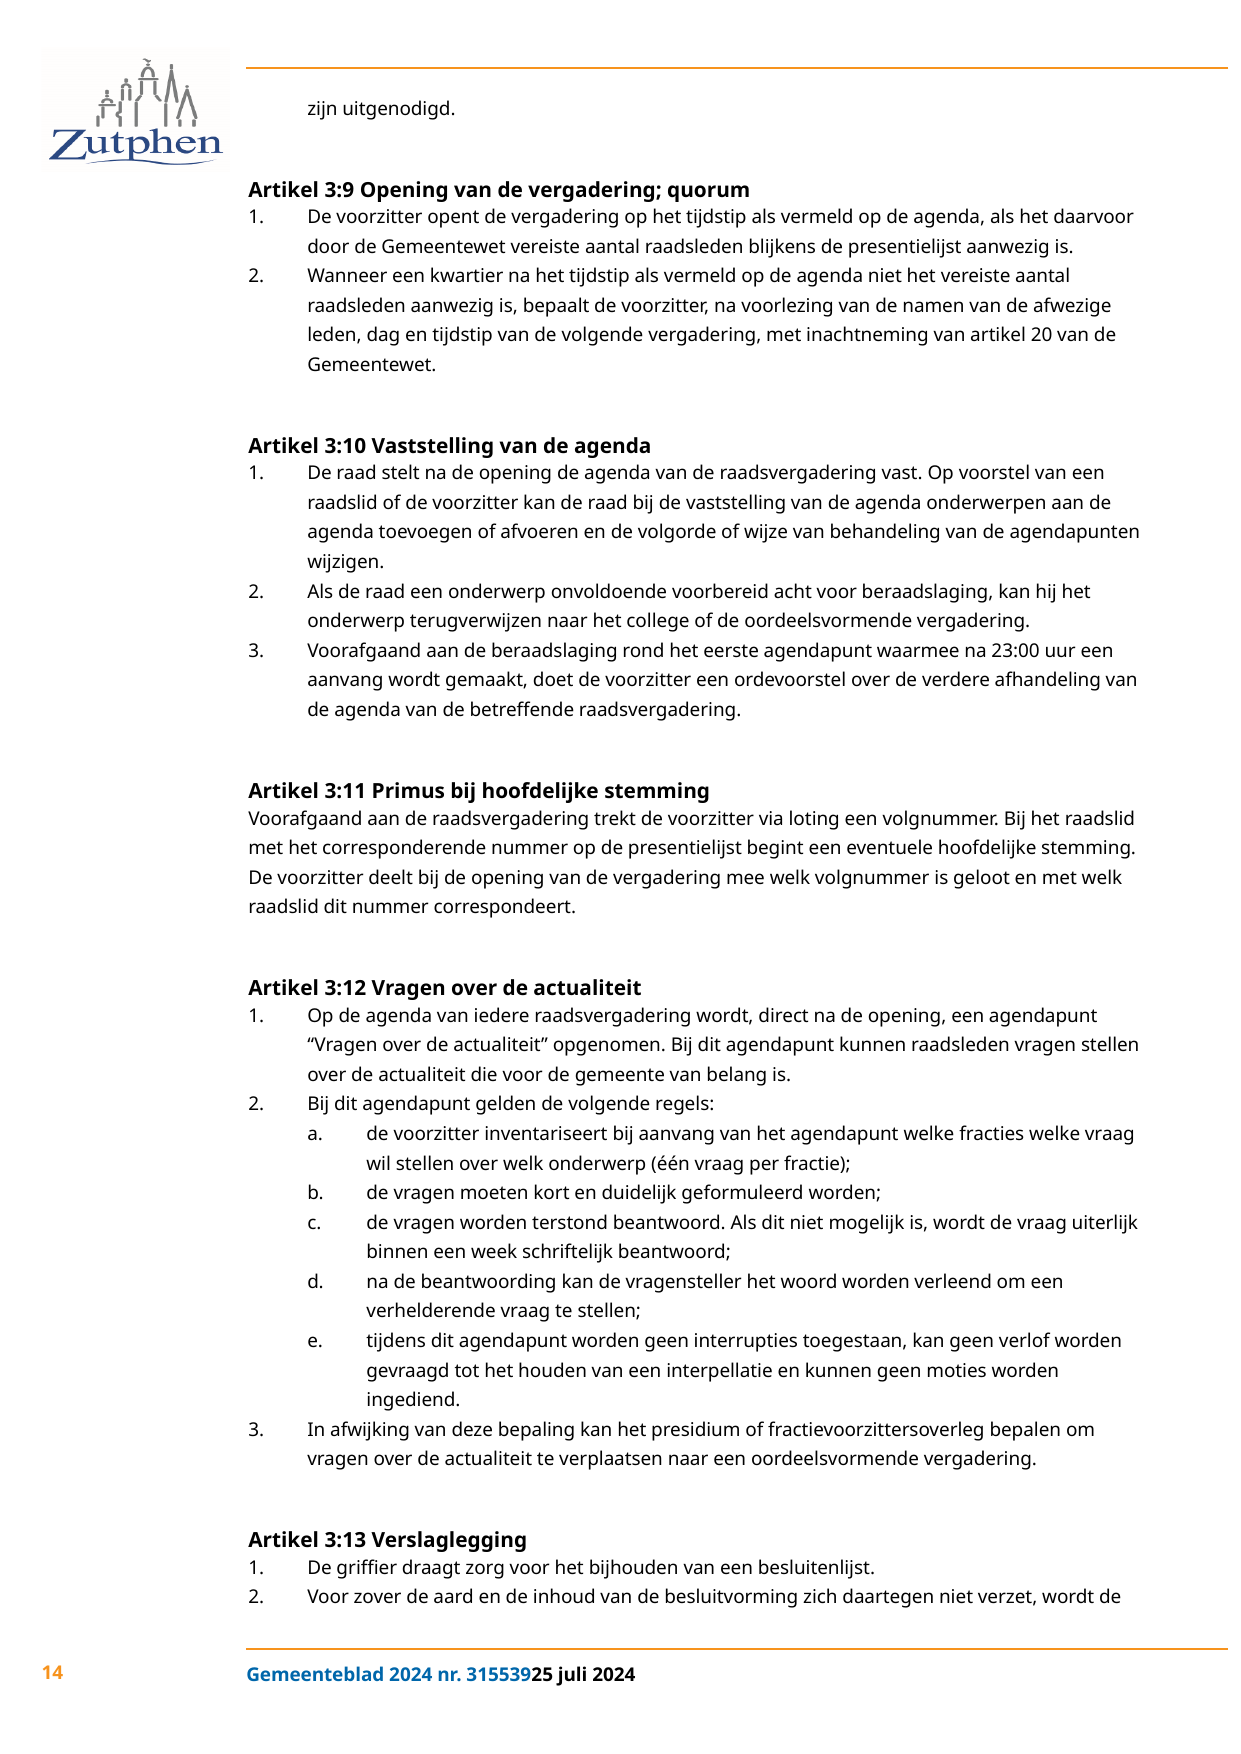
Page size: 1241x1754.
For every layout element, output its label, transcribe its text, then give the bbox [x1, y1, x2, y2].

list tijdens dit agendapunt worden geen interrupties toegestaan, kan geen verlof worden gevraagd tot het houden van een interpellatie en kunnen geen moties worden ingediend. [307, 1327, 1152, 1412]
list Voorafgaand aan de beraadslaging rond het eerste agendapunt waarmee na 23:00 uur een aanvang wordt gemaakt, doet de voorzitter een ordevoorstel over de verdere afhandeling van de agenda van de betreffende raadsvergadering. [248, 637, 1152, 722]
list zijn uitgenodigd. [248, 95, 1152, 121]
list de voorzitter inventariseert bij aanvang van het agendapunt welke fracties welke vraag wil stellen over welk onderwerp (één vraag per fractie); [307, 1120, 1152, 1176]
list De voorzitter opent de vergadering op het tijdstip als vermeld op de agenda, als het daarvoor door de Gemeentewet vereiste aantal raadsleden blijkens de presentielijst aanwezig is. [248, 203, 1152, 258]
list Wanneer een kwartier na het tijdstip als vermeld op de agenda niet het vereiste aantal raadsleden aanwezig is, bepaalt de voorzitter, na voorlezing van de namen van de afwezige leden, dag en tijdstip van de volgende vergadering, met inachtneming van artikel 20 van de Gemeentewet. [248, 262, 1152, 377]
list De griffier draagt zorg voor het bijhouden van een besluitenlijst. [248, 1554, 1152, 1580]
text Voorafgaand aan de raadsvergadering trekt de voorzitter via loting een volgnummer. Bij het raadslid met het corresponderende nummer op de presentielijst begint een eventuele hoofdelijke stemming. De voorzitter deelt bij de opening van de vergadering mee welk volgnummer is geloot en met welk raadslid dit nummer correspondeert. [248, 805, 1152, 919]
text Artikel 3:10 Vaststelling van de agenda [248, 431, 1152, 459]
list In afwijking van deze bepaling kan het presidium of fractievoorzittersoverleg bepalen om vragen over de actualiteit te verplaatsen naar een oordeelsvormende vergadering. [248, 1416, 1152, 1471]
list Als de raad een onderwerp onvoldoende voorbereid acht voor beraadslaging, kan hij het onderwerp terugverwijzen naar het college of de oordeelsvormende vergadering. [248, 578, 1152, 633]
list Bij dit agendapunt gelden de volgende regels: [248, 1091, 1152, 1116]
text Artikel 3:13 Verslaglegging [248, 1526, 1152, 1554]
text Artikel 3:12 Vragen over de actualiteit [248, 973, 1152, 1002]
text Artikel 3:9 Opening van de vergadering; quorum [248, 175, 1152, 203]
text Artikel 3:11 Primus bij hoofdelijke stemming [248, 776, 1152, 805]
list na de beantwoording kan de vragensteller het woord worden verleend om een verhelderende vraag te stellen; [307, 1268, 1152, 1323]
list de vragen worden terstond beantwoord. Als dit niet mogelijk is, wordt de vraag uiterlijk binnen een week schriftelijk beantwoord; [307, 1209, 1152, 1264]
list De raad stelt na de opening de agenda van de raadsvergadering vast. Op voorstel van een raadslid of de voorzitter kan de raad bij de vaststelling van de agenda onderwerpen aan de agenda toevoegen of afvoeren en de volgorde of wijze van behandeling van de agendapunten wijzigen. [248, 459, 1152, 574]
list de vragen moeten kort en duidelijk geformuleerd worden; [307, 1179, 1152, 1205]
picture [41, 47, 231, 172]
list Voor zover de aard en de inhoud van de besluitvorming zich daartegen niet verzet, wordt de [248, 1584, 1152, 1609]
list Op de agenda van iedere raadsvergadering wordt, direct na de opening, een agendapunt “Vragen over de actualiteit” opgenomen. Bij dit agendapunt kunnen raadsleden vragen stellen over de actualiteit die voor de gemeente van belang is. [248, 1002, 1152, 1087]
